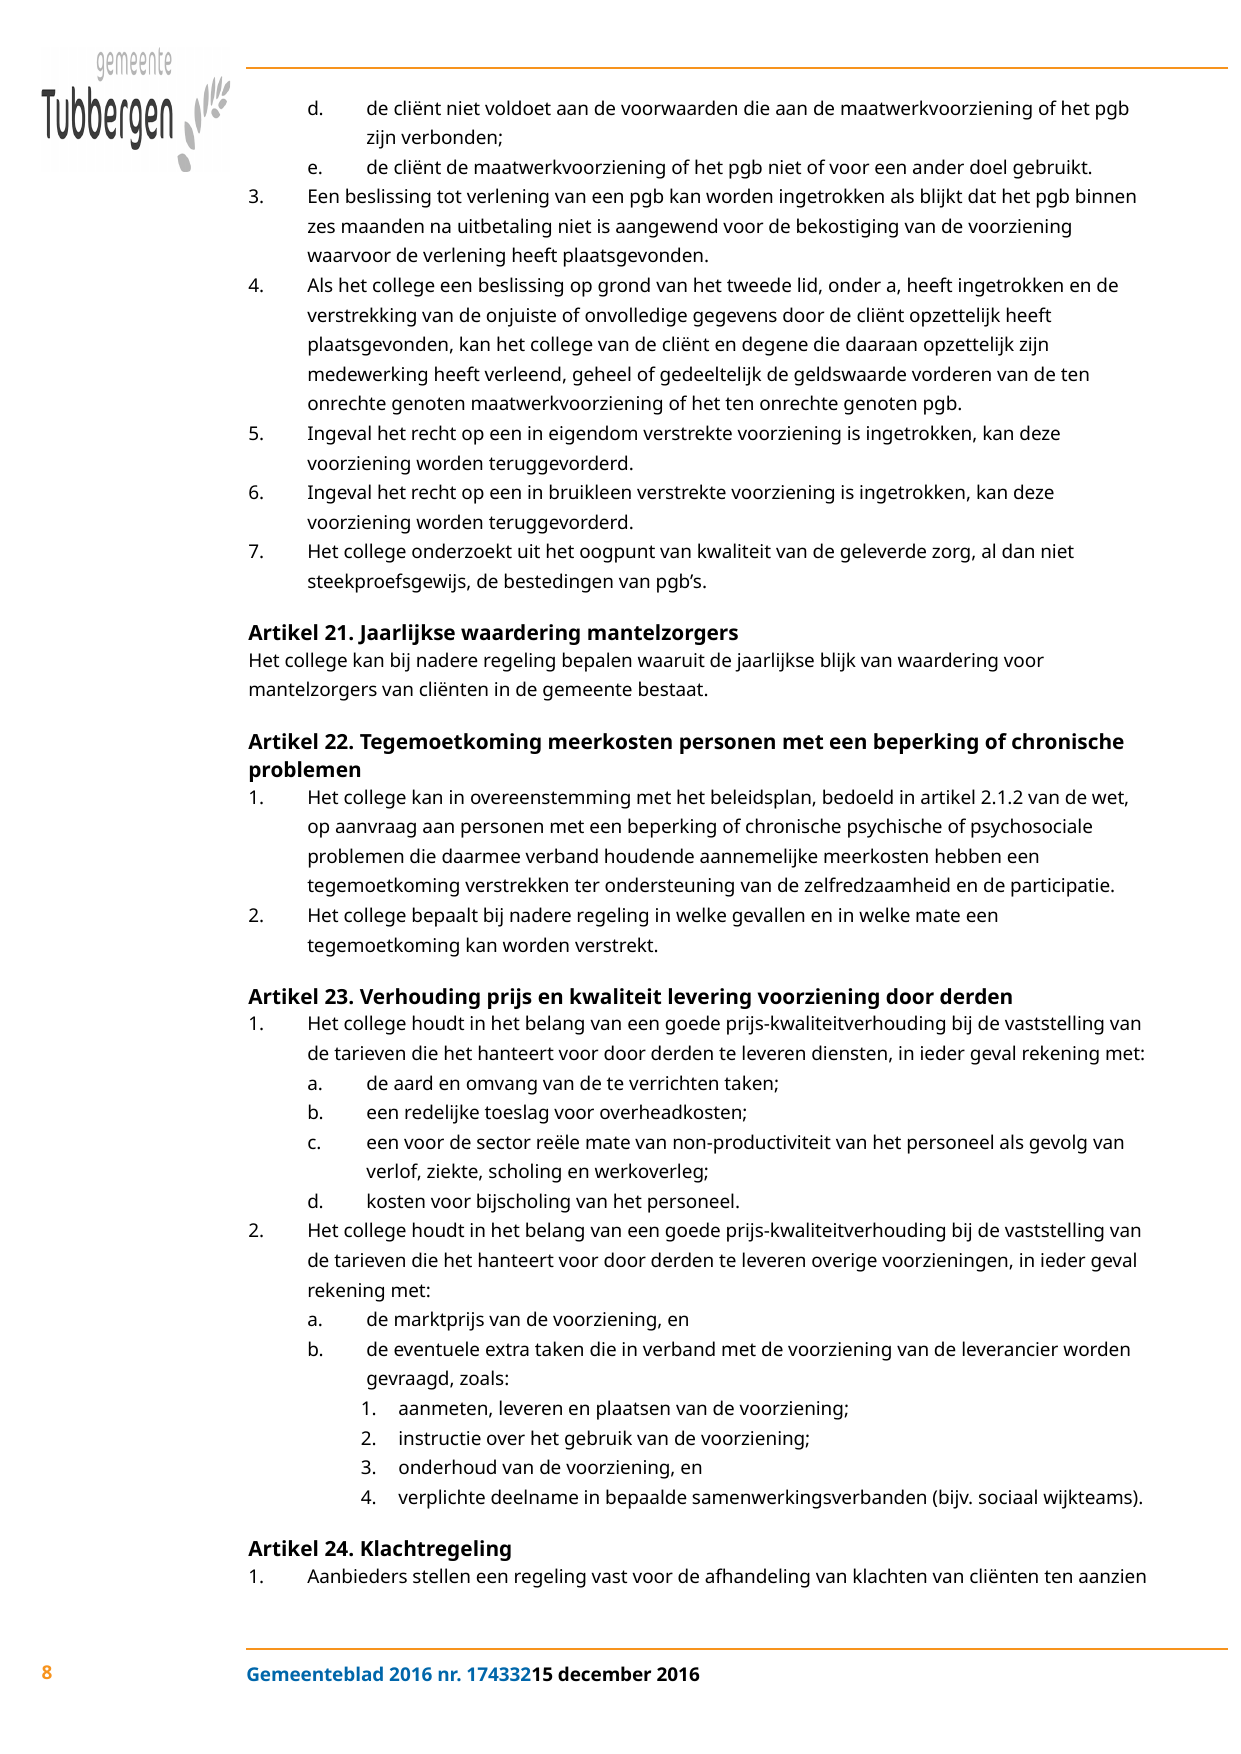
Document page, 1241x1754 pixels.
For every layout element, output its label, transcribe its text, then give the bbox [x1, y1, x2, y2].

list aanmeten, leveren en plaatsen van de voorziening; [361, 1395, 1152, 1421]
list een voor de sector reële mate van non-productiviteit van het personeel als gevolg van verlof, ziekte, scholing en werkoverleg; [307, 1129, 1152, 1184]
picture [41, 47, 231, 172]
list Het college bepaalt bij nadere regeling in welke gevallen en in welke mate een tegemoetkoming kan worden verstrekt. [248, 902, 1152, 957]
list Het college houdt in het belang van een goede prijs-kwaliteitverhouding bij de vaststelling van de tarieven die het hanteert voor door derden te leveren diensten, in ieder geval rekening met: [248, 1011, 1152, 1066]
text Artikel 23. Verhouding prijs en kwaliteit levering voorziening door derden [248, 982, 1152, 1011]
list Het college houdt in het belang van een goede prijs-kwaliteitverhouding bij de vaststelling van de tarieven die het hanteert voor door derden te leveren overige voorzieningen, in ieder geval rekening met: [248, 1218, 1152, 1303]
list Het college onderzoekt uit het oogpunt van kwaliteit van de geleverde zorg, al dan niet steekproefsgewijs, de bestedingen van pgb’s. [248, 538, 1152, 594]
list Een beslissing tot verlening van een pgb kan worden ingetrokken als blijkt dat het pgb binnen zes maanden na uitbetaling niet is aangewend voor de bekostiging van de voorziening waarvoor de verlening heeft plaatsgevonden. [248, 183, 1152, 268]
list Het college kan in overeenstemming met het beleidsplan, bedoeld in artikel 2.1.2 van de wet, op aanvraag aan personen met een beperking of chronische psychische of psychosociale problemen die daarmee verband houdende aannemelijke meerkosten hebben een tegemoetkoming verstrekken ter ondersteuning van de zelfredzaamheid en de participatie. [248, 784, 1152, 898]
list verplichte deelname in bepaalde samenwerkingsverbanden (bijv. sociaal wijkteams). [361, 1484, 1152, 1510]
list instructie over het gebruik van de voorziening; [361, 1425, 1152, 1451]
text Artikel 24. Klachtregeling [248, 1534, 1152, 1563]
list de marktprijs van de voorziening, en [307, 1306, 1152, 1332]
text Artikel 22. Tegemoetkoming meerkosten personen met een beperking of chronische problemen [248, 727, 1152, 784]
list onderhoud van de voorziening, en [361, 1454, 1152, 1480]
list de cliënt niet voldoet aan de voorwaarden die aan de maatwerkvoorziening of het pgb zijn verbonden; [307, 95, 1152, 150]
list Als het college een beslissing op grond van het tweede lid, onder a, heeft ingetrokken en de verstrekking van de onjuiste of onvolledige gegevens door de cliënt opzettelijk heeft plaatsgevonden, kan het college van de cliënt en degene die daaraan opzettelijk zijn medewerking heeft verleend, geheel of gedeeltelijk de geldswaarde vorderen van de ten onrechte genoten maatwerkvoorziening of het ten onrechte genoten pgb. [248, 272, 1152, 416]
list Aanbieders stellen een regeling vast voor de afhandeling van klachten van cliënten ten aanzien [248, 1563, 1152, 1588]
list de aard en omvang van de te verrichten taken; [307, 1070, 1152, 1096]
list de eventuele extra taken die in verband met de voorziening van de leverancier worden gevraagd, zoals: [307, 1336, 1152, 1391]
list Ingeval het recht op een in eigendom verstrekte voorziening is ingetrokken, kan deze voorziening worden teruggevorderd. [248, 420, 1152, 476]
text Artikel 21. Jaarlijkse waardering mantelzorgers [248, 618, 1152, 647]
list een redelijke toeslag voor overheadkosten; [307, 1099, 1152, 1125]
text Het college kan bij nadere regeling bepalen waaruit de jaarlijkse blijk van waardering voor mantelzorgers van cliënten in de gemeente bestaat. [248, 647, 1152, 702]
list de cliënt de maatwerkvoorziening of het pgb niet of voor een ander doel gebruikt. [307, 154, 1152, 180]
list Ingeval het recht op een in bruikleen verstrekte voorziening is ingetrokken, kan deze voorziening worden teruggevorderd. [248, 479, 1152, 535]
list kosten voor bijscholing van het personeel. [307, 1188, 1152, 1214]
